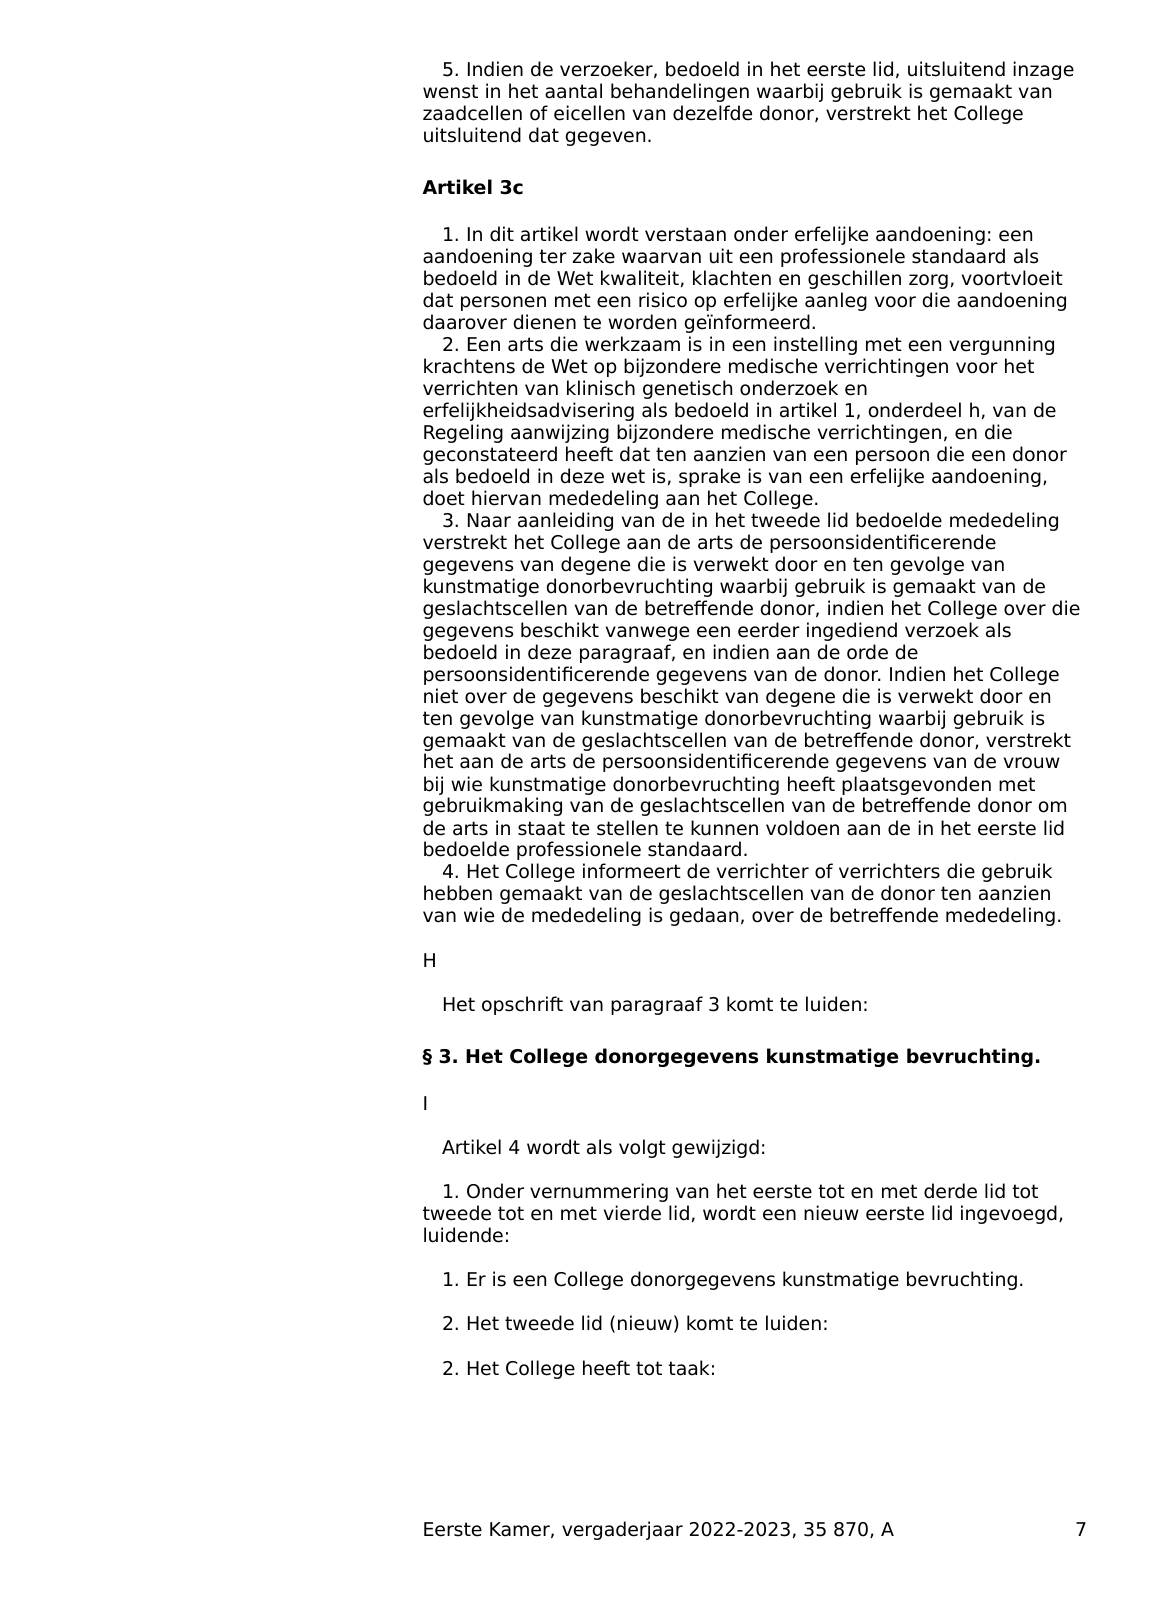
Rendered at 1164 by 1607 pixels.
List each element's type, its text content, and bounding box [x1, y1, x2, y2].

text 3. Naar aanleiding van de in het tweede lid bedoelde mededeling verstrekt het College aan de arts de persoonsidentificerende gegevens van degene die is verwekt door en ten gevolge van kunstmatige donorbevruchting waarbij gebruik is gemaakt van de geslachtscellen van de betreffende donor, indien het College over die gegevens beschikt vanwege een eerder ingediend verzoek als bedoeld in deze paragraaf, en indien aan de orde de persoonsidentificerende gegevens van de donor. Indien het College niet over de gegevens beschikt van degene die is verwekt door en ten gevolge van kunstmatige donorbevruchting waarbij gebruik is gemaakt van de geslachtscellen van de betreffende donor, verstrekt het aan de arts de persoonsidentificerende gegevens van de vrouw bij wie kunstmatige donorbevruchting heeft plaatsgevonden met gebruikmaking van de geslachtscellen van de betreffende donor om de arts in staat te stellen te kunnen voldoen aan de in het eerste lid bedoelde professionele standaard. [422, 510, 1087, 861]
text 1. Er is een College donorgegevens kunstmatige bevruchting. [422, 1269, 1087, 1291]
text 2. Een arts die werkzaam is in een instelling met een vergunning krachtens de Wet op bijzondere medische verrichtingen voor het verrichten van klinisch genetisch onderzoek en erfelijkheidsadvisering als bedoeld in artikel 1, onderdeel h, van de Regeling aanwijzing bijzondere medische verrichtingen, en die geconstateerd heeft dat ten aanzien van een persoon die een donor als bedoeld in deze wet is, sprake is van een erfelijke aandoening, doet hiervan mededeling aan het College. [422, 334, 1087, 510]
text 2. Het tweede lid (nieuw) komt te luiden: [422, 1313, 1087, 1335]
text 5. Indien de verzoeker, bedoeld in het eerste lid, uitsluitend inzage wenst in het aantal behandelingen waarbij gebruik is gemaakt van zaadcellen of eicellen van dezelfde donor, verstrekt het College uitsluitend dat gegeven. [422, 59, 1087, 147]
subtitle Artikel 3c [422, 177, 1087, 199]
text 1. Onder vernummering van het eerste tot en met derde lid tot tweede tot en met vierde lid, wordt een nieuw eerste lid ingevoegd, luidende: [422, 1181, 1087, 1247]
text Het opschrift van paragraaf 3 komt te luiden: [422, 994, 1087, 1016]
text 1. In dit artikel wordt verstaan onder erfelijke aandoening: een aandoening ter zake waarvan uit een professionele standaard als bedoeld in de Wet kwaliteit, klachten en geschillen zorg, voortvloeit dat personen met een risico op erfelijke aanleg voor die aandoening daarover dienen te worden geïnformeerd. [422, 224, 1087, 334]
subtitle § 3. Het College donorgegevens kunstmatige bevruchting. [422, 1046, 1087, 1068]
text 2. Het College heeft tot taak: [422, 1357, 1087, 1379]
text Artikel 4 wordt als volgt gewijzigd: [422, 1137, 1087, 1159]
text H [422, 949, 1087, 971]
text 4. Het College informeert de verrichter of verrichters die gebruik hebben gemaakt van de geslachtscellen van de donor ten aanzien van wie de mededeling is gedaan, over de betreffende mededeling. [422, 861, 1087, 927]
text I [422, 1093, 1087, 1114]
